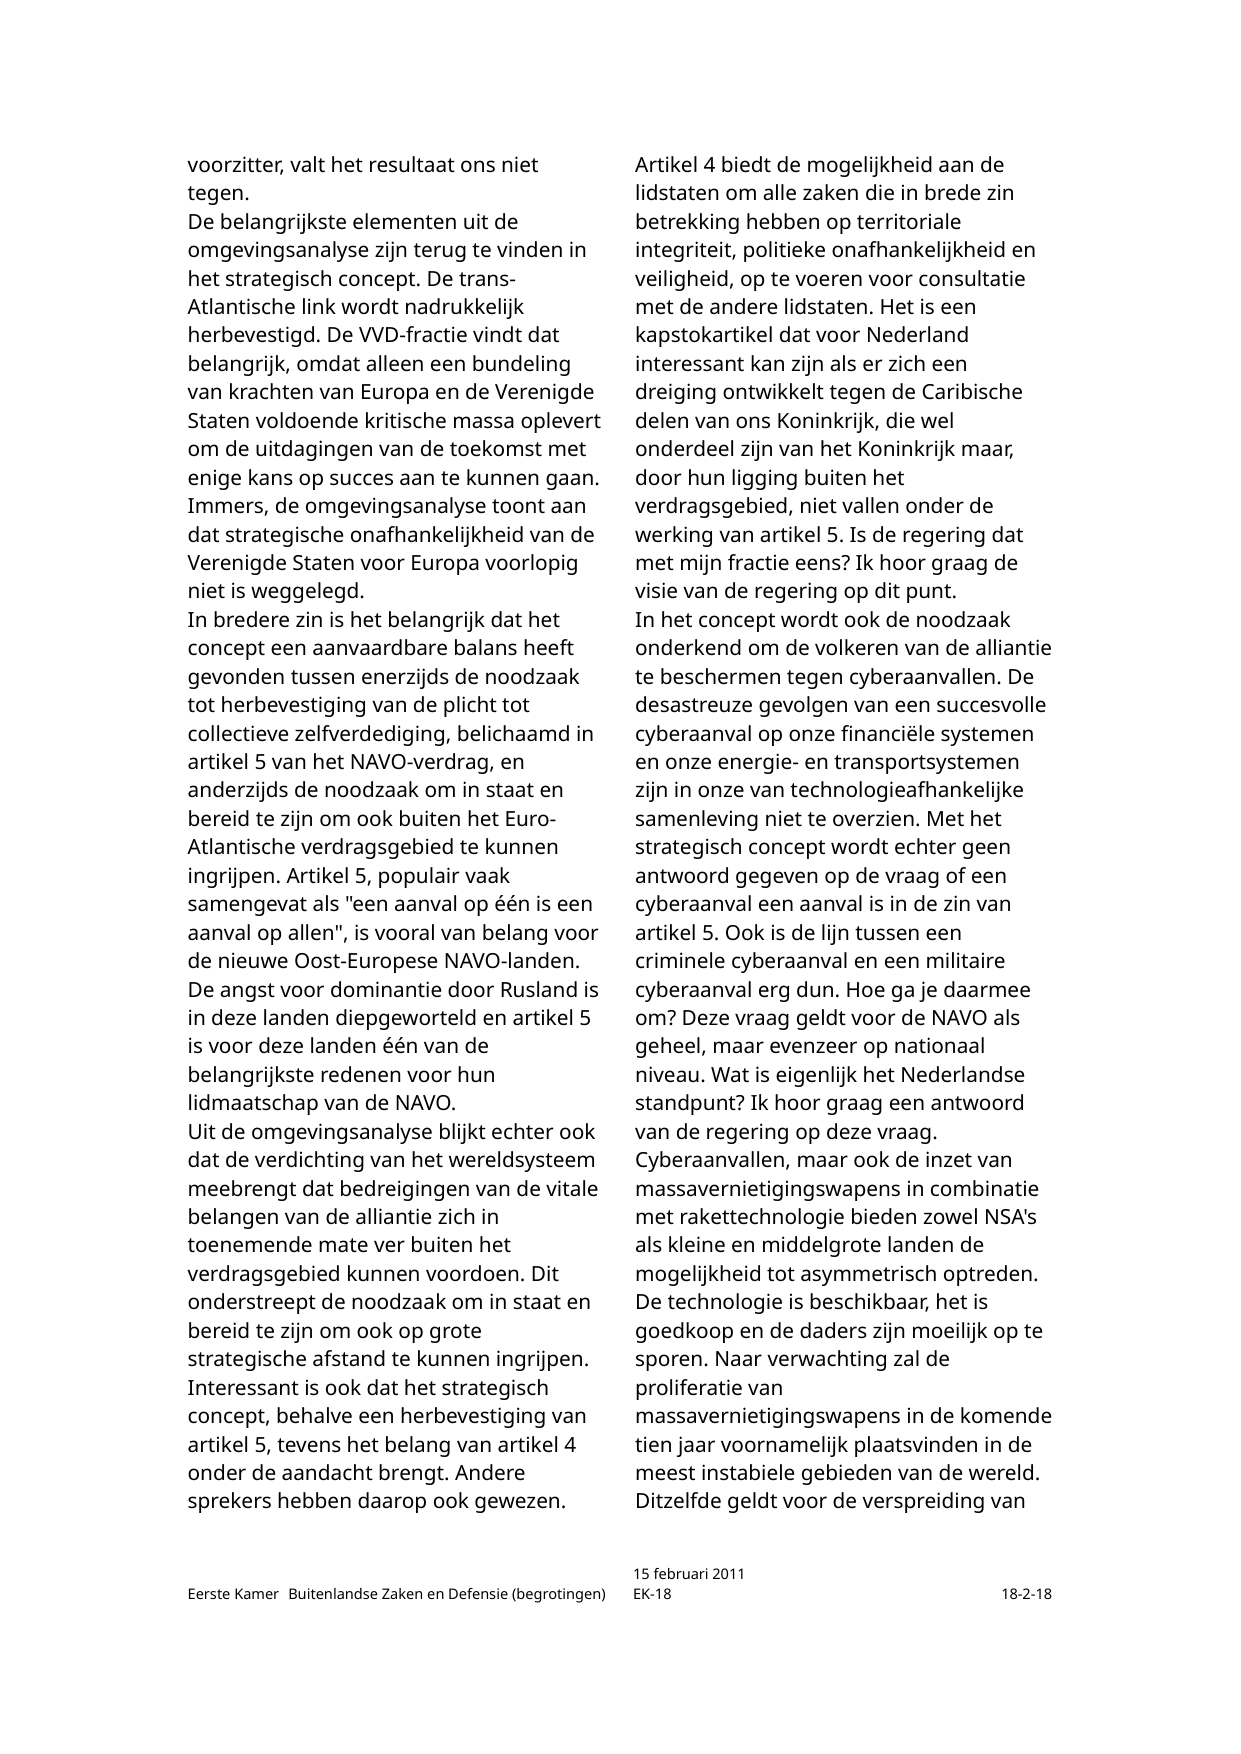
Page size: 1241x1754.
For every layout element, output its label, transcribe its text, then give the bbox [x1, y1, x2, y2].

text Artikel 4 biedt de mogelijkheid aan de lidstaten om alle zaken die in brede zin betrekking hebben op territoriale integriteit, politieke onafhankelijkheid en veiligheid, op te voeren voor consultatie met de andere lidstaten. Het is een kapstokartikel dat voor Nederland interessant kan zijn als er zich een dreiging ontwikkelt tegen de Caribische delen van ons Koninkrijk, die wel onderdeel zijn van het Koninkrijk maar, door hun ligging buiten het verdragsgebied, niet vallen onder de werking van artikel 5. Is de regering dat met mijn fractie eens? Ik hoor graag de visie van de regering op dit punt. [635, 150, 1053, 605]
text De belangrijkste elementen uit de omgevingsanalyse zijn terug te vinden in het strategisch concept. De trans-Atlantische link wordt nadrukkelijk herbevestigd. De VVD-fractie vindt dat belangrijk, omdat alleen een bundeling van krachten van Europa en de Verenigde Staten voldoende kritische massa oplevert om de uitdagingen van de toekomst met enige kans op succes aan te kunnen gaan. Immers, de omgevingsanalyse toont aan dat strategische onafhankelijkheid van de Verenigde Staten voor Europa voorlopig niet is weggelegd. [187, 207, 605, 605]
text Cyberaanvallen, maar ook de inzet van massavernietigingswapens in combinatie met rakettechnologie bieden zowel NSA's als kleine en middelgrote landen de mogelijkheid tot asymmetrisch optreden. De technologie is beschikbaar, het is goedkoop en de daders zijn moeilijk op te sporen. Naar verwachting zal de proliferatie van massavernietigingswapens in de komende tien jaar voornamelijk plaatsvinden in de meest instabiele gebieden van de wereld. Ditzelfde geldt voor de verspreiding van [635, 1145, 1053, 1515]
text Uit de omgevingsanalyse blijkt echter ook dat de verdichting van het wereldsysteem meebrengt dat bedreigingen van de vitale belangen van de alliantie zich in toenemende mate ver buiten het verdragsgebied kunnen voordoen. Dit onderstreept de noodzaak om in staat en bereid te zijn om ook op grote strategische afstand te kunnen ingrijpen. Interessant is ook dat het strategisch concept, behalve een herbevestiging van artikel 5, tevens het belang van artikel 4 onder de aandacht brengt. Andere sprekers hebben daarop ook gewezen. [187, 1117, 605, 1515]
text voorzitter, valt het resultaat ons niet tegen. [187, 150, 605, 207]
text In het concept wordt ook de noodzaak onderkend om de volkeren van de alliantie te beschermen tegen cyberaanvallen. De desastreuze gevolgen van een succesvolle cyberaanval op onze financiële systemen en onze energie- en transportsystemen zijn in onze van technologieafhankelijke samenleving niet te overzien. Met het strategisch concept wordt echter geen antwoord gegeven op de vraag of een cyberaanval een aanval is in de zin van artikel 5. Ook is de lijn tussen een criminele cyberaanval en een militaire cyberaanval erg dun. Hoe ga je daarmee om? Deze vraag geldt voor de NAVO als geheel, maar evenzeer op nationaal niveau. Wat is eigenlijk het Nederlandse standpunt? Ik hoor graag een antwoord van de regering op deze vraag. [635, 605, 1053, 1145]
text In bredere zin is het belangrijk dat het concept een aanvaardbare balans heeft gevonden tussen enerzijds de noodzaak tot herbevestiging van de plicht tot collectieve zelfverdediging, belichaamd in artikel 5 van het NAVO-verdrag, en anderzijds de noodzaak om in staat en bereid te zijn om ook buiten het Euro-Atlantische verdragsgebied te kunnen ingrijpen. Artikel 5, populair vaak samengevat als "een aanval op één is een aanval op allen", is vooral van belang voor de nieuwe Oost-Europese NAVO-landen. De angst voor dominantie door Rusland is in deze landen diepgeworteld en artikel 5 is voor deze landen één van de belangrijkste redenen voor hun lidmaatschap van de NAVO. [187, 605, 605, 1117]
